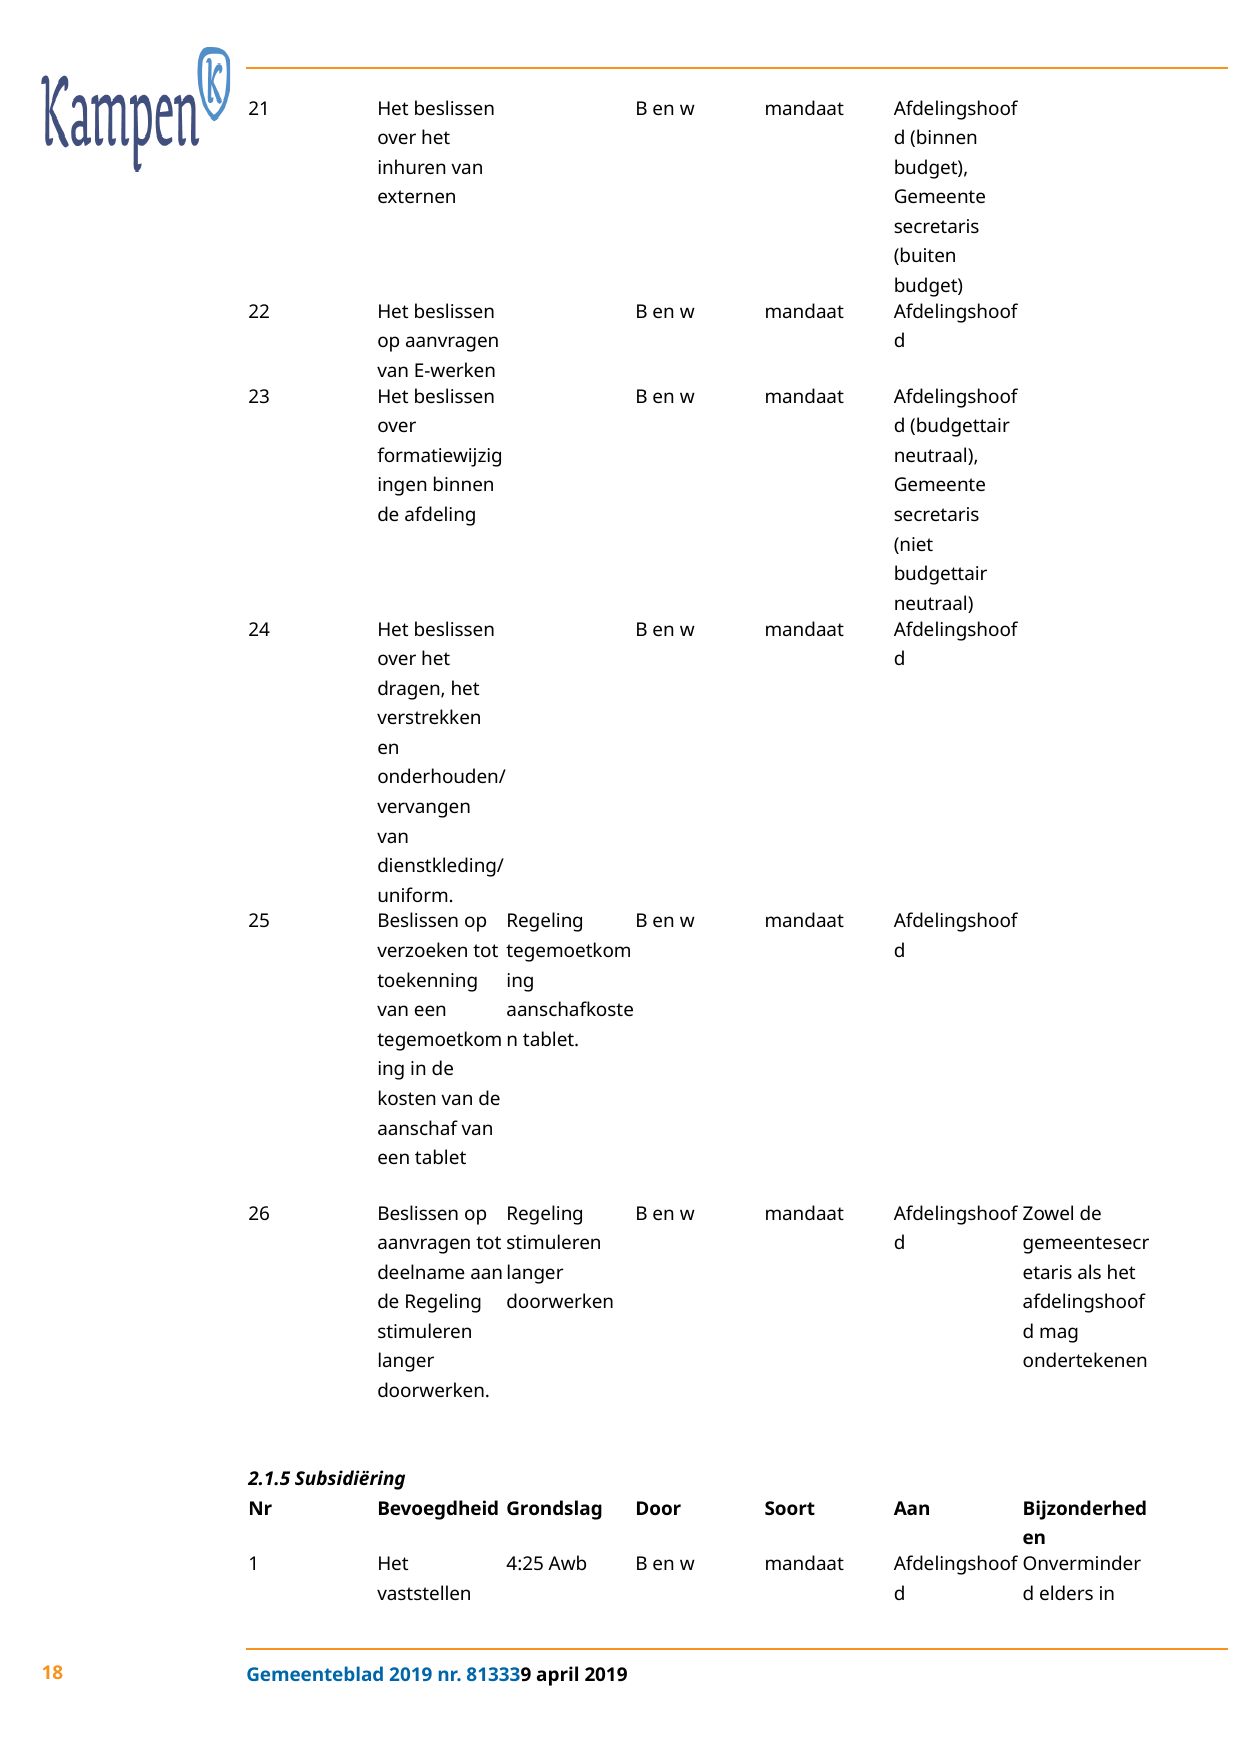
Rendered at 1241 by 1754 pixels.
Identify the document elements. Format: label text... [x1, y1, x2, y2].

table_cell Het vaststellen [377, 1550, 506, 1606]
table_cell [506, 616, 635, 908]
table_cell Afdelingshoofd [894, 298, 1022, 383]
table_cell Afdelingshoofd [894, 616, 1022, 908]
table_cell B en w [635, 1550, 764, 1606]
table_cell [1023, 616, 1152, 908]
table_header Nr [248, 1495, 377, 1550]
table_header Soort [764, 1495, 893, 1550]
table_cell Beslissen op verzoeken tot toekenning van een tegemoetkoming in de kosten van de aanschaf van een tablet [377, 908, 506, 1200]
table_cell mandaat [764, 1550, 893, 1606]
table_cell [1023, 383, 1152, 616]
table_cell Zowel de gemeentesecretaris als het afdelingshoofd mag ondertekenen [1023, 1200, 1152, 1432]
table_cell 25 [248, 908, 377, 1200]
table_cell mandaat [764, 95, 893, 298]
table_cell B en w [635, 383, 764, 616]
table_cell B en w [635, 1200, 764, 1432]
table_header Bijzonderheden [1023, 1495, 1152, 1550]
table_cell Het beslissen op aanvragen van E-werken [377, 298, 506, 383]
table_cell 23 [248, 383, 377, 616]
table_cell Beslissen op aanvragen tot deelname aan de Regeling stimuleren langer doorwerken. [377, 1200, 506, 1432]
table_cell mandaat [764, 298, 893, 383]
table_cell Afdelingshoofd [894, 908, 1022, 1200]
table_cell [1023, 95, 1152, 298]
table_cell Afdelingshoofd [894, 1550, 1022, 1606]
table_cell 24 [248, 616, 377, 908]
table_cell [506, 298, 635, 383]
table_cell [1023, 298, 1152, 383]
table_cell Afdelingshoofd (binnen budget), Gemeente secretaris (buiten budget) [894, 95, 1022, 298]
table_cell Het beslissen over formatiewijzigingen binnen de afdeling [377, 383, 506, 616]
table_cell B en w [635, 616, 764, 908]
table_cell Regeling stimuleren langer doorwerken [506, 1200, 635, 1432]
table_cell B en w [635, 298, 764, 383]
table_cell Afdelingshoofd [894, 1200, 1022, 1432]
table_cell Het beslissen over het inhuren van externen [377, 95, 506, 298]
table_header Grondslag [506, 1495, 635, 1550]
table_cell B en w [635, 95, 764, 298]
table_cell 4:25 Awb [506, 1550, 635, 1606]
table_cell 22 [248, 298, 377, 383]
table_cell mandaat [764, 1200, 893, 1432]
table_cell B en w [635, 908, 764, 1200]
table_cell Afdelingshoofd (budgettair neutraal), Gemeente secretaris (niet budgettair neutraal) [894, 383, 1022, 616]
text 2.1.5 Subsidiëring [248, 1465, 1152, 1491]
table_cell [506, 95, 635, 298]
table_cell [1023, 908, 1152, 1200]
table_cell Regeling tegemoetkoming aanschafkosten tablet. [506, 908, 635, 1200]
table_cell [506, 383, 635, 616]
table_header Aan [894, 1495, 1022, 1550]
table_cell 21 [248, 95, 377, 298]
table_cell Het beslissen over het dragen, het verstrekken en onderhouden/ vervangen van dienstkleding/uniform. [377, 616, 506, 908]
table_header Door [635, 1495, 764, 1550]
table_cell mandaat [764, 383, 893, 616]
table_cell Onverminderd elders in [1023, 1550, 1152, 1606]
table_header Bevoegdheid [377, 1495, 506, 1550]
picture [41, 47, 231, 172]
table_cell 1 [248, 1550, 377, 1606]
table_cell mandaat [764, 908, 893, 1200]
table_cell mandaat [764, 616, 893, 908]
table_cell 26 [248, 1200, 377, 1432]
